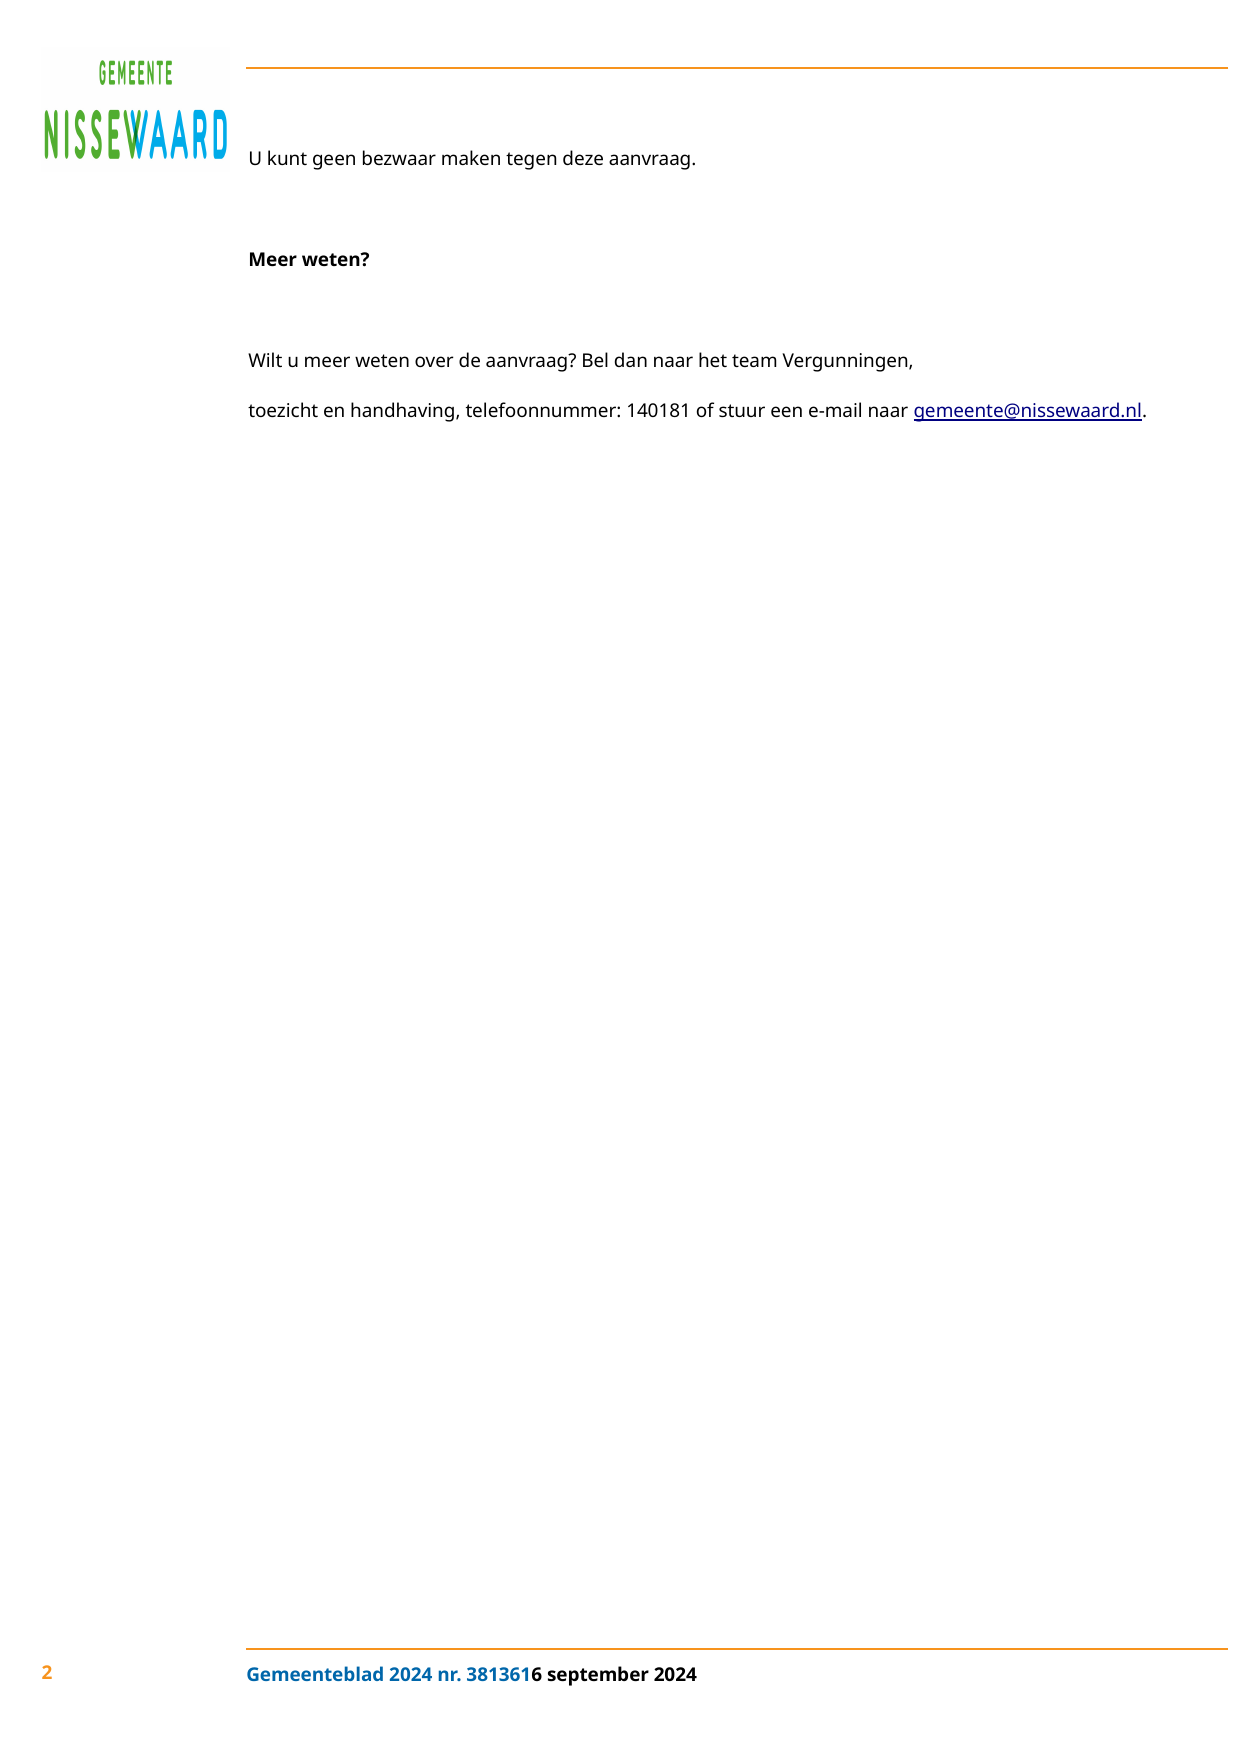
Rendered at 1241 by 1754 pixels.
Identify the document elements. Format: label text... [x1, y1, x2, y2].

text Meer weten? [248, 246, 1152, 272]
picture [41, 47, 231, 172]
text toezicht en handhaving, telefoonnummer: 140181 of stuur een e-mail naar gemeente@nissewaard.nl. [248, 397, 1152, 423]
text U kunt geen bezwaar maken tegen deze aanvraag. [248, 145, 1152, 171]
text Wilt u meer weten over de aanvraag? Bel dan naar het team Vergunningen, [248, 347, 1152, 373]
